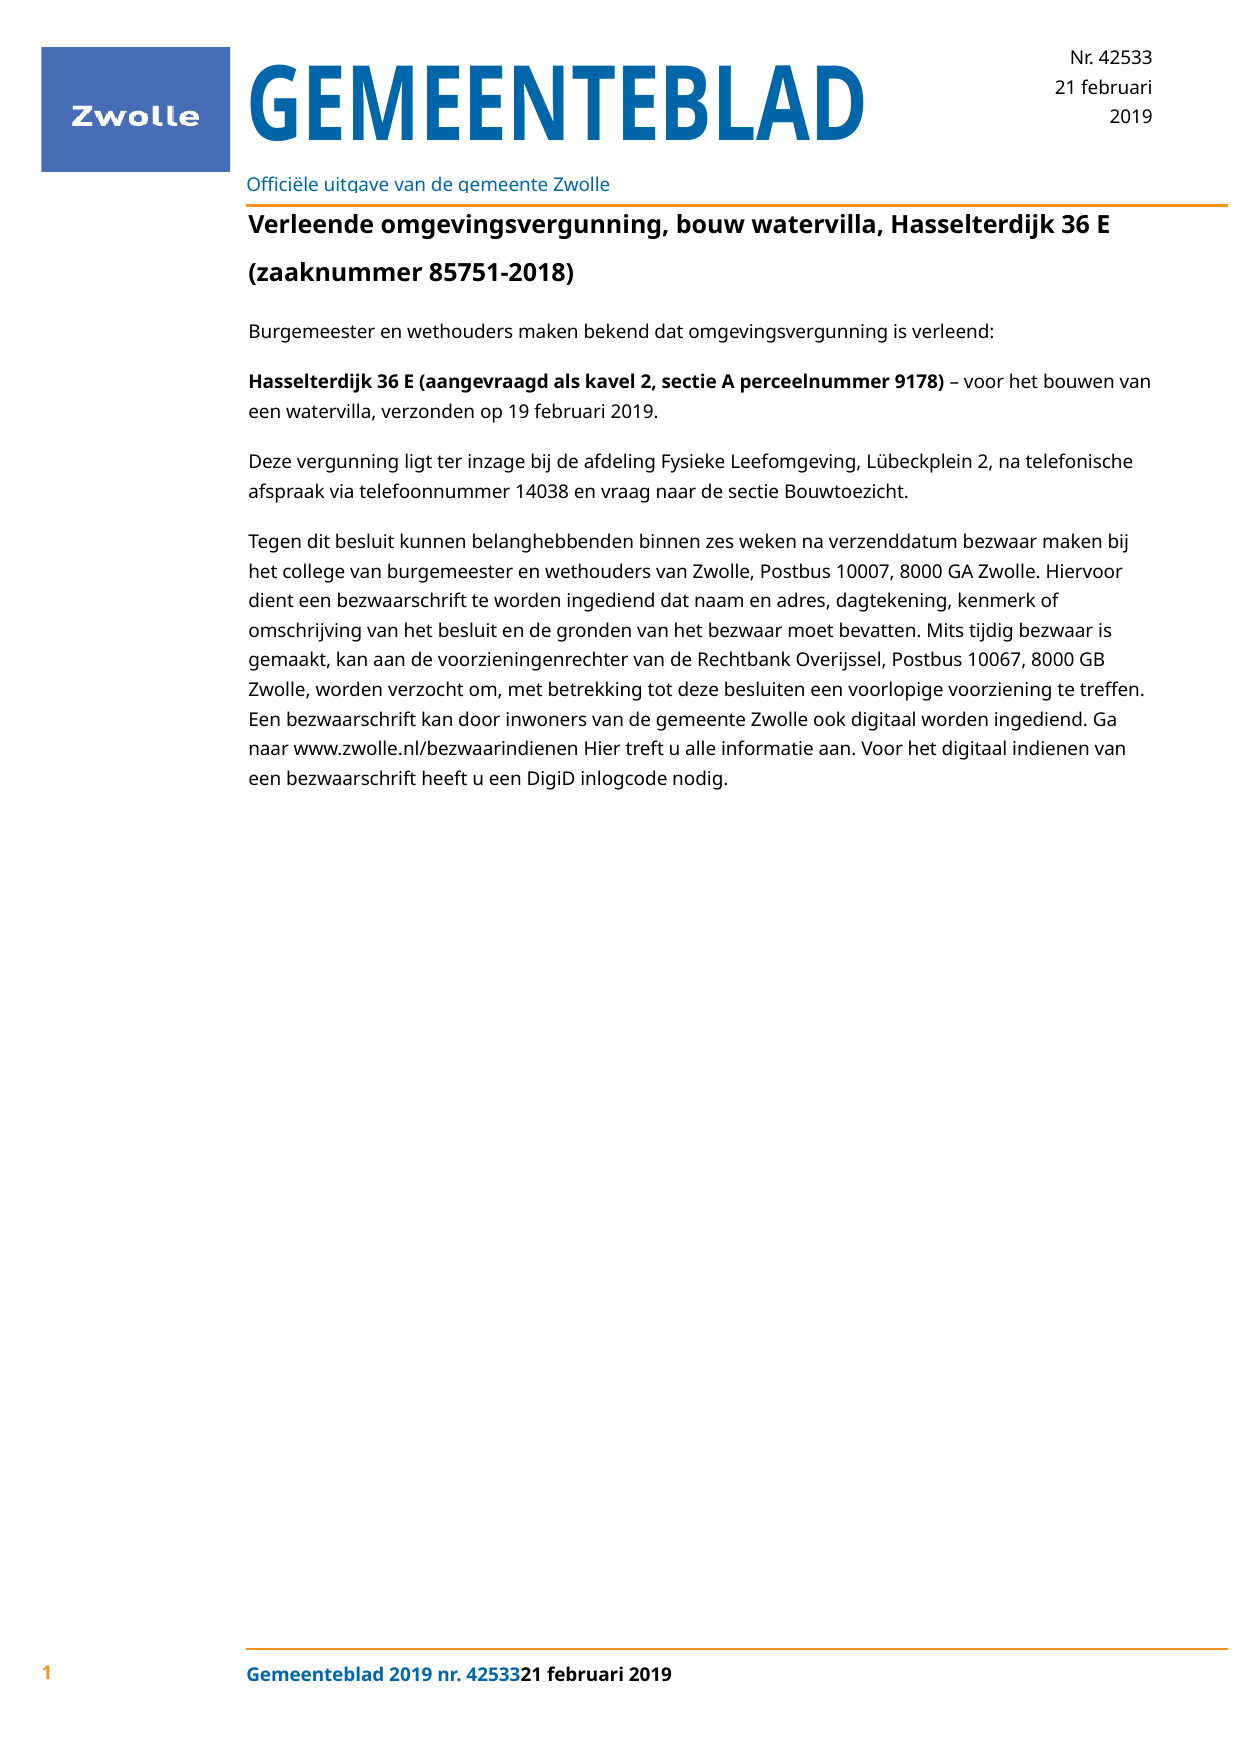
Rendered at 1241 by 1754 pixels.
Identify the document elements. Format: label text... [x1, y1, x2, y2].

text Burgemeester en wethouders maken bekend dat omgevingsvergunning is verleend: [248, 318, 1152, 344]
text Deze vergunning ligt ter inzage bij de afdeling Fysieke Leefomgeving, Lübeckplein 2, na telefonische afspraak via telefoonnummer 14038 en vraag naar de sectie Bouwtoezicht. [248, 448, 1152, 504]
picture [41, 47, 231, 172]
text Verleende omgevingsvergunning, bouw watervilla, Hasselterdijk 36 E (zaaknummer 85751-2018) [248, 207, 1152, 288]
text Tegen dit besluit kunnen belanghebbenden binnen zes weken na verzenddatum bezwaar maken bij het college van burgemeester en wethouders van Zwolle, Postbus 10007, 8000 GA Zwolle. Hiervoor dient een bezwaarschrift te worden ingediend dat naam en adres, dagtekening, kenmerk of omschrijving van het besluit en de gronden van het bezwaar moet bevatten. Mits tijdig bezwaar is gemaakt, kan aan de voorzieningenrechter van de Rechtbank Overijssel, Postbus 10067, 8000 GB Zwolle, worden verzocht om, met betrekking tot deze besluiten een voorlopige voorziening te treffen. Een bezwaarschrift kan door inwoners van de gemeente Zwolle ook digitaal worden ingediend. Ga naar www.zwolle.nl/bezwaarindienen Hier treft u alle informatie aan. Voor het digitaal indienen van een bezwaarschrift heeft u een DigiD inlogcode nodig. [248, 528, 1152, 791]
text Hasselterdijk 36 E (aangevraagd als kavel 2, sectie A perceelnummer 9178) – voor het bouwen van een watervilla, verzonden op 19 februari 2019. [248, 368, 1152, 424]
